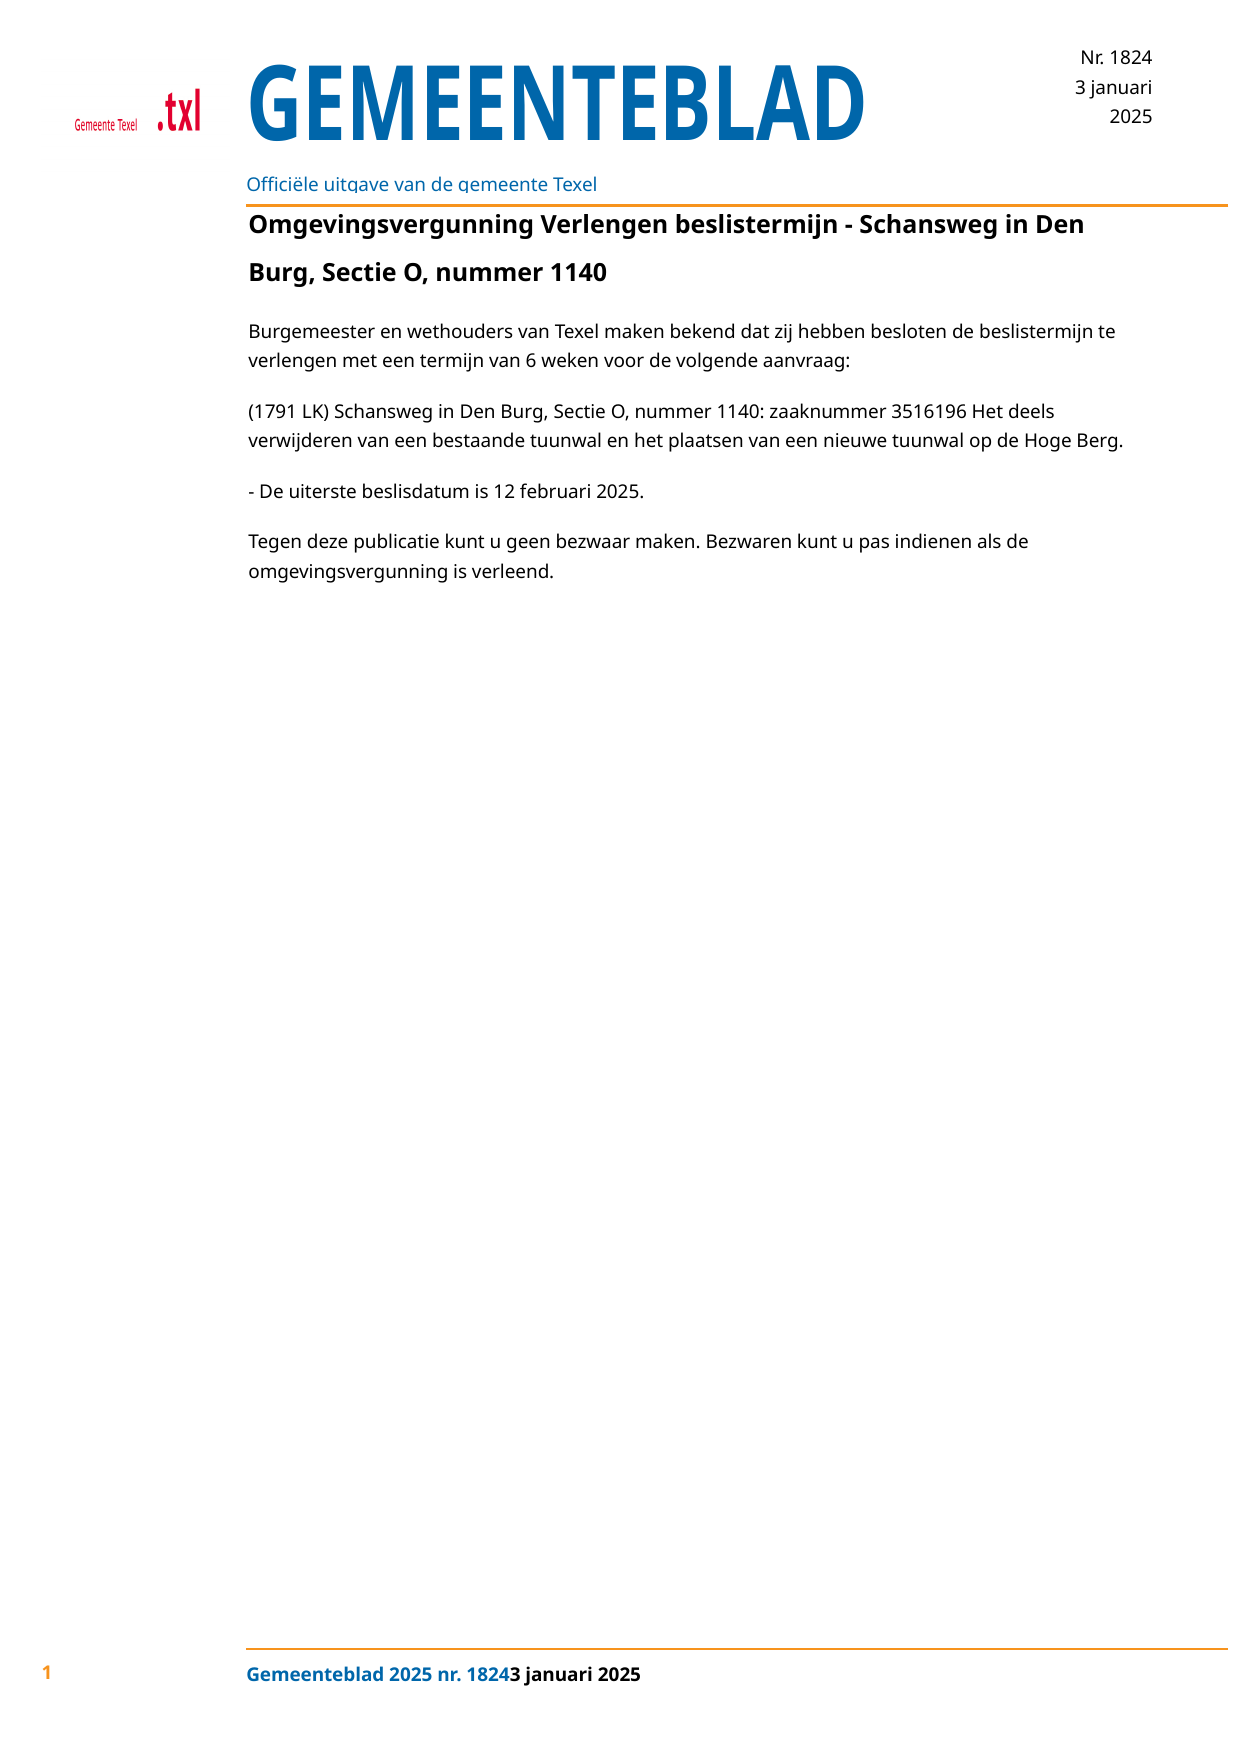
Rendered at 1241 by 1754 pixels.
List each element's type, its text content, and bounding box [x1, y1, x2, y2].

picture [41, 47, 231, 172]
text Tegen deze publicatie kunt u geen bezwaar maken. Bezwaren kunt u pas indienen als de omgevingsvergunning is verleend. [248, 528, 1152, 584]
text - De uiterste beslisdatum is 12 februari 2025. [248, 478, 1152, 504]
text Omgevingsvergunning Verlengen beslistermijn - Schansweg in Den Burg, Sectie O, nummer 1140 [248, 207, 1152, 288]
text (1791 LK) Schansweg in Den Burg, Sectie O, nummer 1140: zaaknummer 3516196 Het deels verwijderen van een bestaande tuunwal en het plaatsen van een nieuwe tuunwal op de Hoge Berg. [248, 398, 1152, 453]
text Burgemeester en wethouders van Texel maken bekend dat zij hebben besloten de beslistermijn te verlengen met een termijn van 6 weken voor de volgende aanvraag: [248, 318, 1152, 373]
